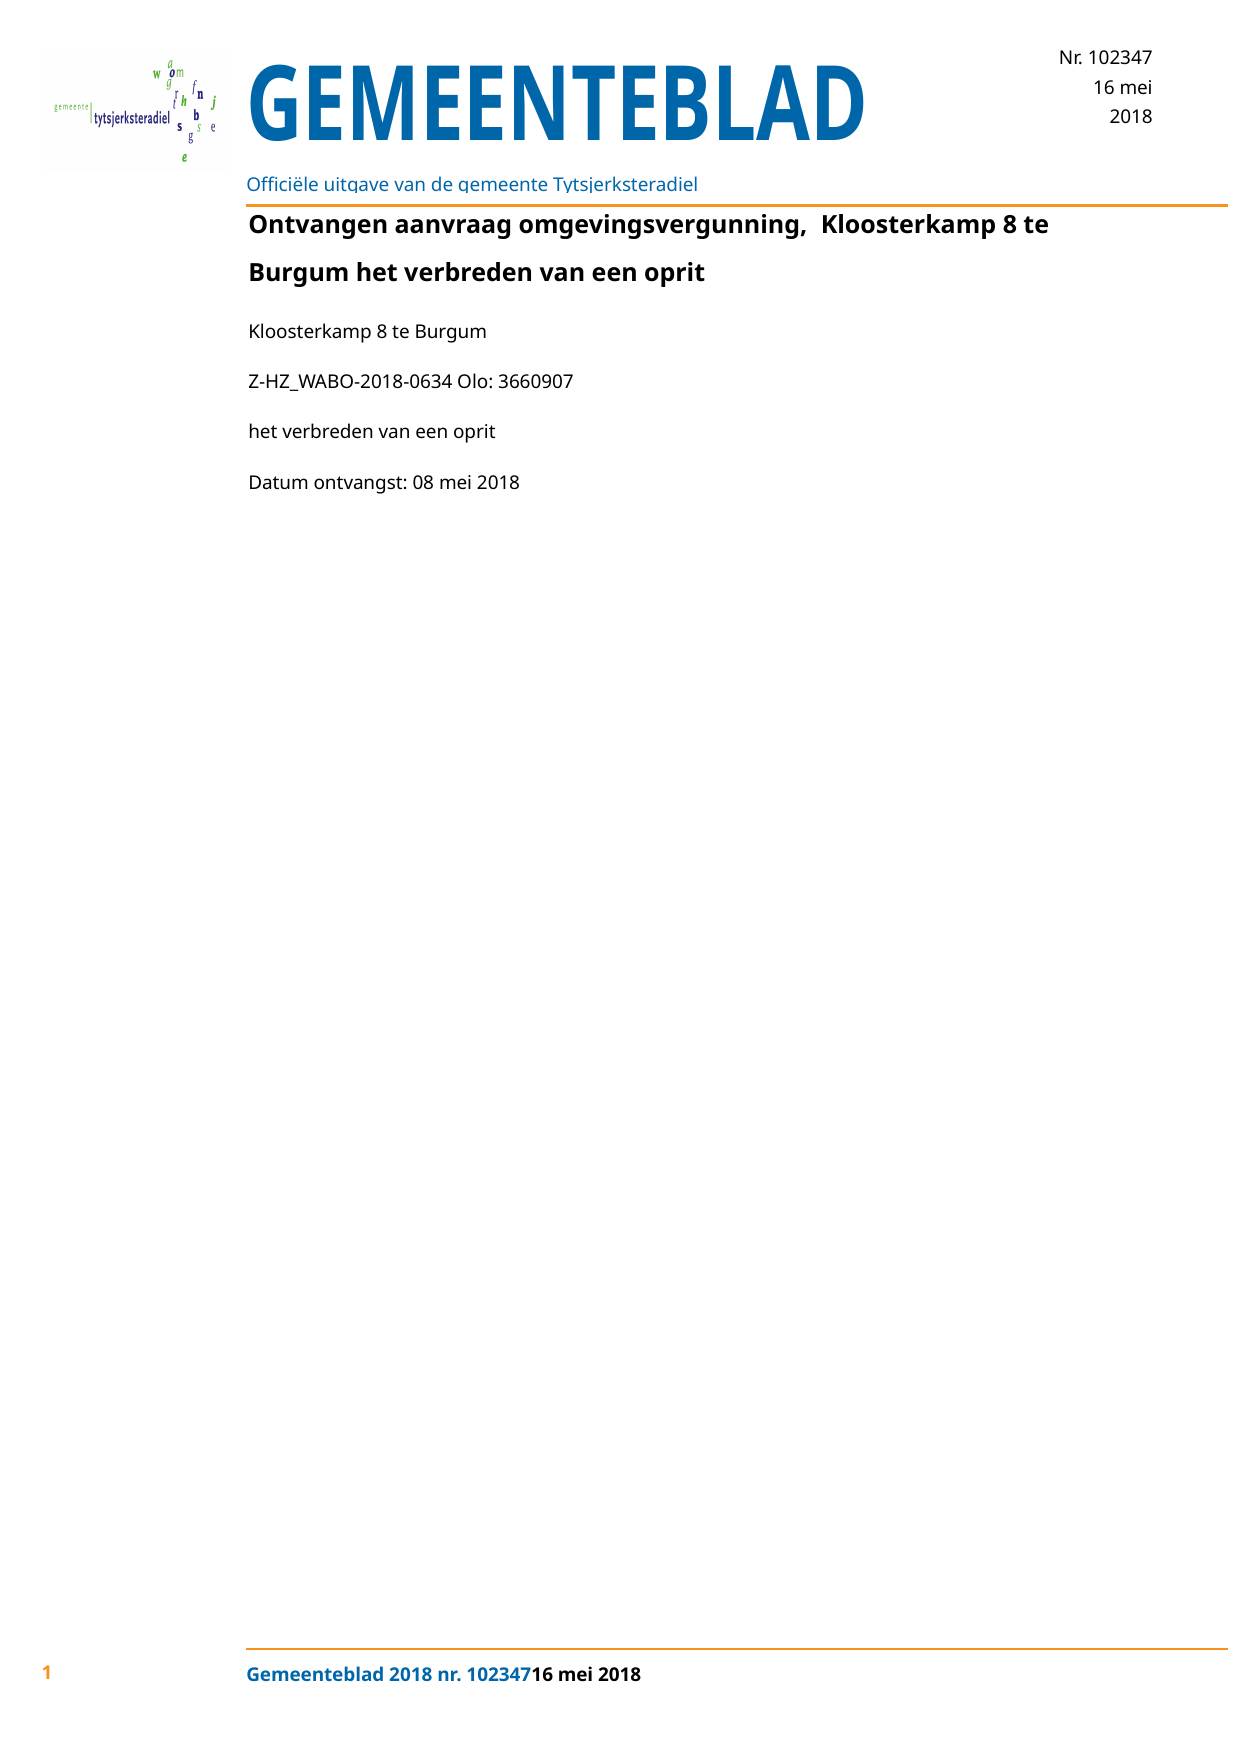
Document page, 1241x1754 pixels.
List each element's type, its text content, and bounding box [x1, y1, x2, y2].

text Ontvangen aanvraag omgevingsvergunning, Kloosterkamp 8 te Burgum het verbreden van een oprit [248, 207, 1152, 288]
text Kloosterkamp 8 te Burgum [248, 318, 1152, 344]
text het verbreden van een oprit [248, 419, 1152, 444]
picture [41, 47, 231, 172]
text Z-HZ_WABO-2018-0634 Olo: 3660907 [248, 368, 1152, 394]
text Datum ontvangst: 08 mei 2018 [248, 469, 1152, 495]
